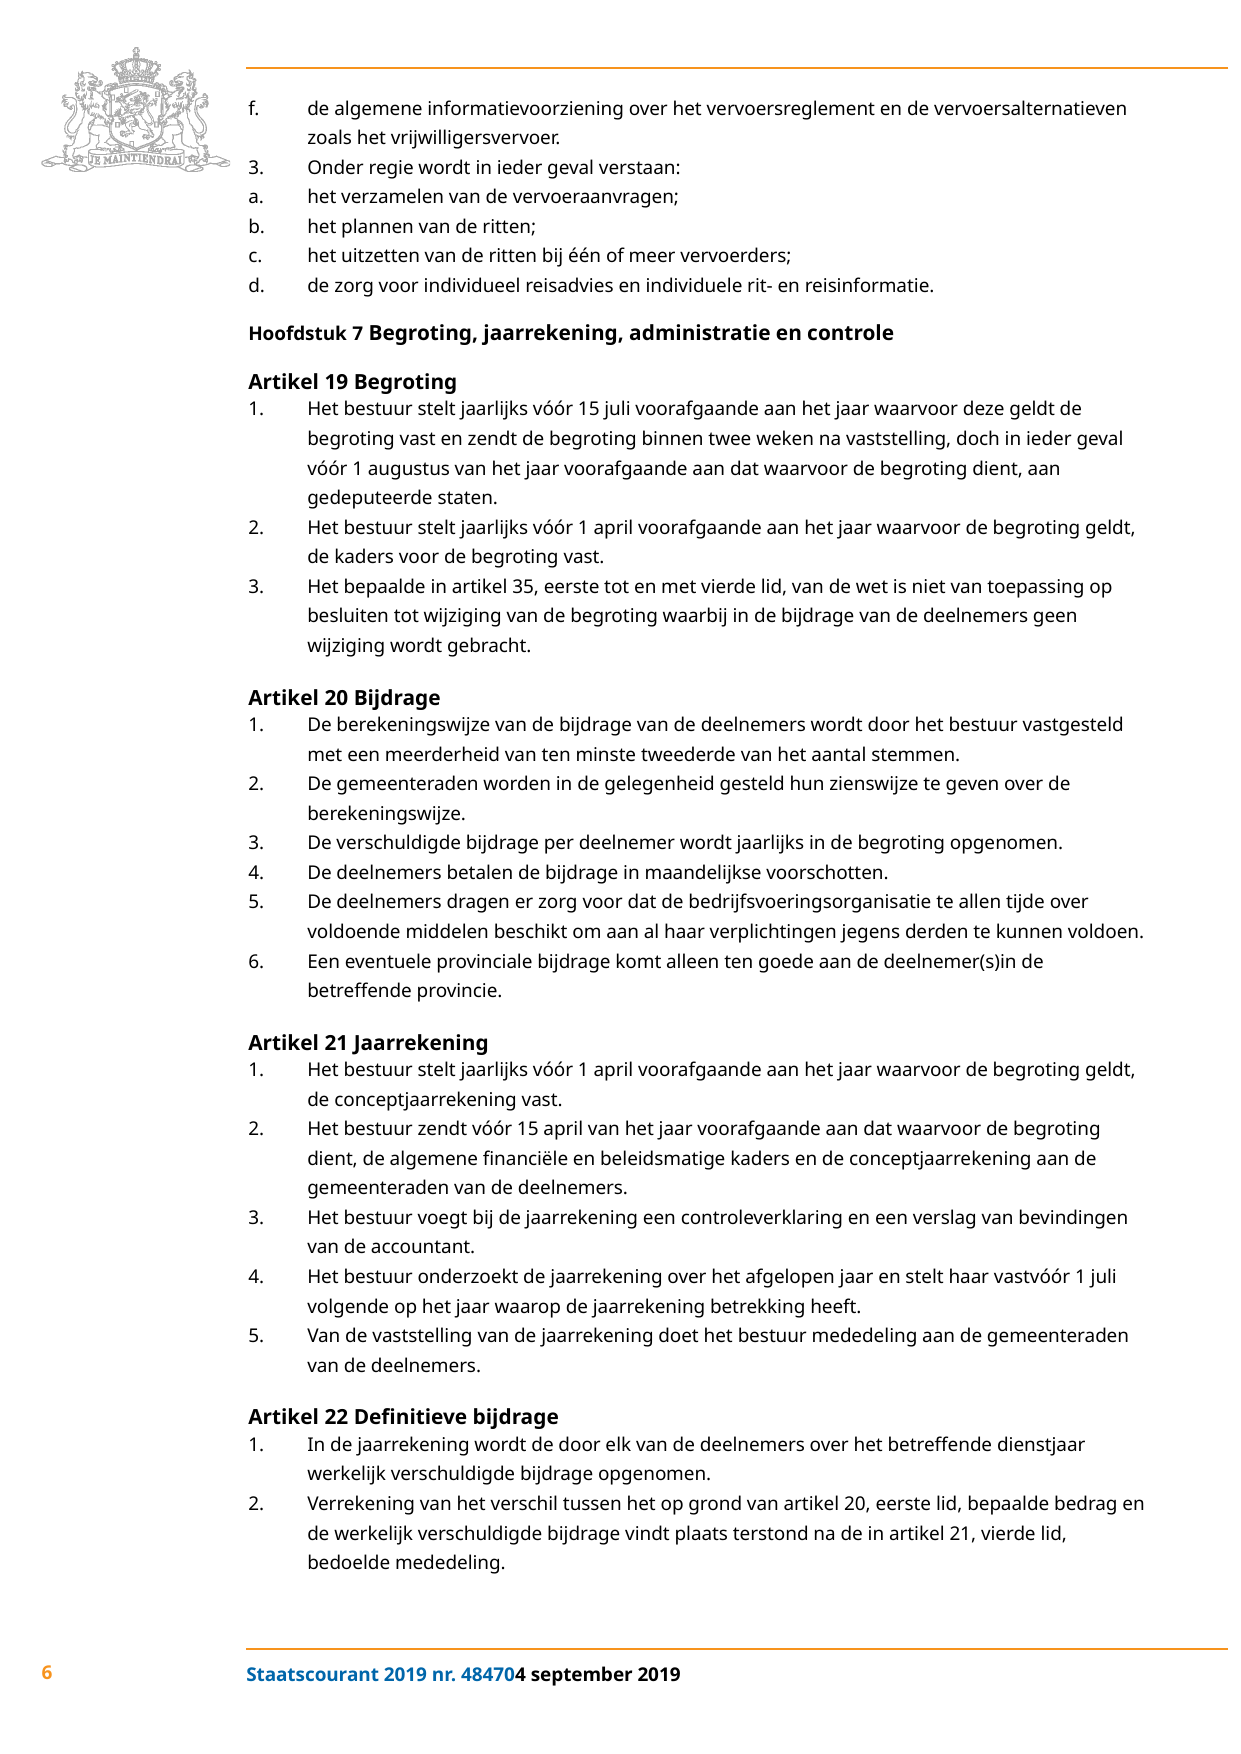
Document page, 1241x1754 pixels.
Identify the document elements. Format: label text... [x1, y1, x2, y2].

list In de jaarrekening wordt de door elk van de deelnemers over het betreffende dienstjaar werkelijk verschuldigde bijdrage opgenomen. [248, 1431, 1152, 1486]
list het verzamelen van de vervoeraanvragen; [248, 183, 1152, 209]
list Het bestuur stelt jaarlijks vóór 1 april voorafgaande aan het jaar waarvoor de begroting geldt, de kaders voor de begroting vast. [248, 514, 1152, 569]
list De verschuldigde bijdrage per deelnemer wordt jaarlijks in de begroting opgenomen. [248, 829, 1152, 855]
list Het bestuur zendt vóór 15 april van het jaar voorafgaande aan dat waarvoor de begroting dient, de algemene financiële en beleidsmatige kaders en de conceptjaarrekening aan de gemeenteraden van de deelnemers. [248, 1115, 1152, 1200]
list De gemeenteraden worden in de gelegenheid gesteld hun zienswijze te geven over de berekeningswijze. [248, 770, 1152, 826]
list het plannen van de ritten; [248, 213, 1152, 239]
list Onder regie wordt in ieder geval verstaan: [248, 154, 1152, 180]
text Artikel 22 Definitieve bijdrage [248, 1402, 1152, 1431]
list Het bepaalde in artikel 35, eerste tot en met vierde lid, van de wet is niet van toepassing op besluiten tot wijziging van de begroting waarbij in de bijdrage van de deelnemers geen wijziging wordt gebracht. [248, 573, 1152, 658]
text Artikel 21 Jaarrekening [248, 1028, 1152, 1056]
list Het bestuur onderzoekt de jaarrekening over het afgelopen jaar en stelt haar vastvóór 1 juli volgende op het jaar waarop de jaarrekening betrekking heeft. [248, 1263, 1152, 1319]
text Artikel 20 Bijdrage [248, 683, 1152, 711]
list Van de vaststelling van de jaarrekening doet het bestuur mededeling aan de gemeenteraden van de deelnemers. [248, 1322, 1152, 1378]
list Het bestuur voegt bij de jaarrekening een controleverklaring en een verslag van bevindingen van de accountant. [248, 1204, 1152, 1259]
list de algemene informatievoorziening over het vervoersreglement en de vervoersalternatieven zoals het vrijwilligersvervoer. [248, 95, 1152, 150]
list De deelnemers dragen er zorg voor dat de bedrijfsvoeringsorganisatie te allen tijde over voldoende middelen beschikt om aan al haar verplichtingen jegens derden te kunnen voldoen. [248, 889, 1152, 944]
text Hoofdstuk 7 Begroting, jaarrekening, administratie en controle [248, 318, 1152, 346]
list Het bestuur stelt jaarlijks vóór 15 juli voorafgaande aan het jaar waarvoor deze geldt de begroting vast en zendt de begroting binnen twee weken na vaststelling, doch in ieder geval vóór 1 augustus van het jaar voorafgaande aan dat waarvoor de begroting dient, aan gedeputeerde staten. [248, 396, 1152, 510]
list De berekeningswijze van de bijdrage van de deelnemers wordt door het bestuur vastgesteld met een meerderheid van ten minste tweederde van het aantal stemmen. [248, 711, 1152, 766]
list Een eventuele provinciale bijdrage komt alleen ten goede aan de deelnemer(s)in de betreffende provincie. [248, 948, 1152, 1003]
list de zorg voor individueel reisadvies en individuele rit- en reisinformatie. [248, 272, 1152, 298]
list Het bestuur stelt jaarlijks vóór 1 april voorafgaande aan het jaar waarvoor de begroting geldt, de conceptjaarrekening vast. [248, 1056, 1152, 1112]
text Artikel 19 Begroting [248, 367, 1152, 396]
picture [41, 47, 231, 172]
list Verrekening van het verschil tussen het op grond van artikel 20, eerste lid, bepaalde bedrag en de werkelijk verschuldigde bijdrage vindt plaats terstond na de in artikel 21, vierde lid, bedoelde mededeling. [248, 1490, 1152, 1575]
list De deelnemers betalen de bijdrage in maandelijkse voorschotten. [248, 859, 1152, 885]
list het uitzetten van de ritten bij één of meer vervoerders; [248, 243, 1152, 268]
